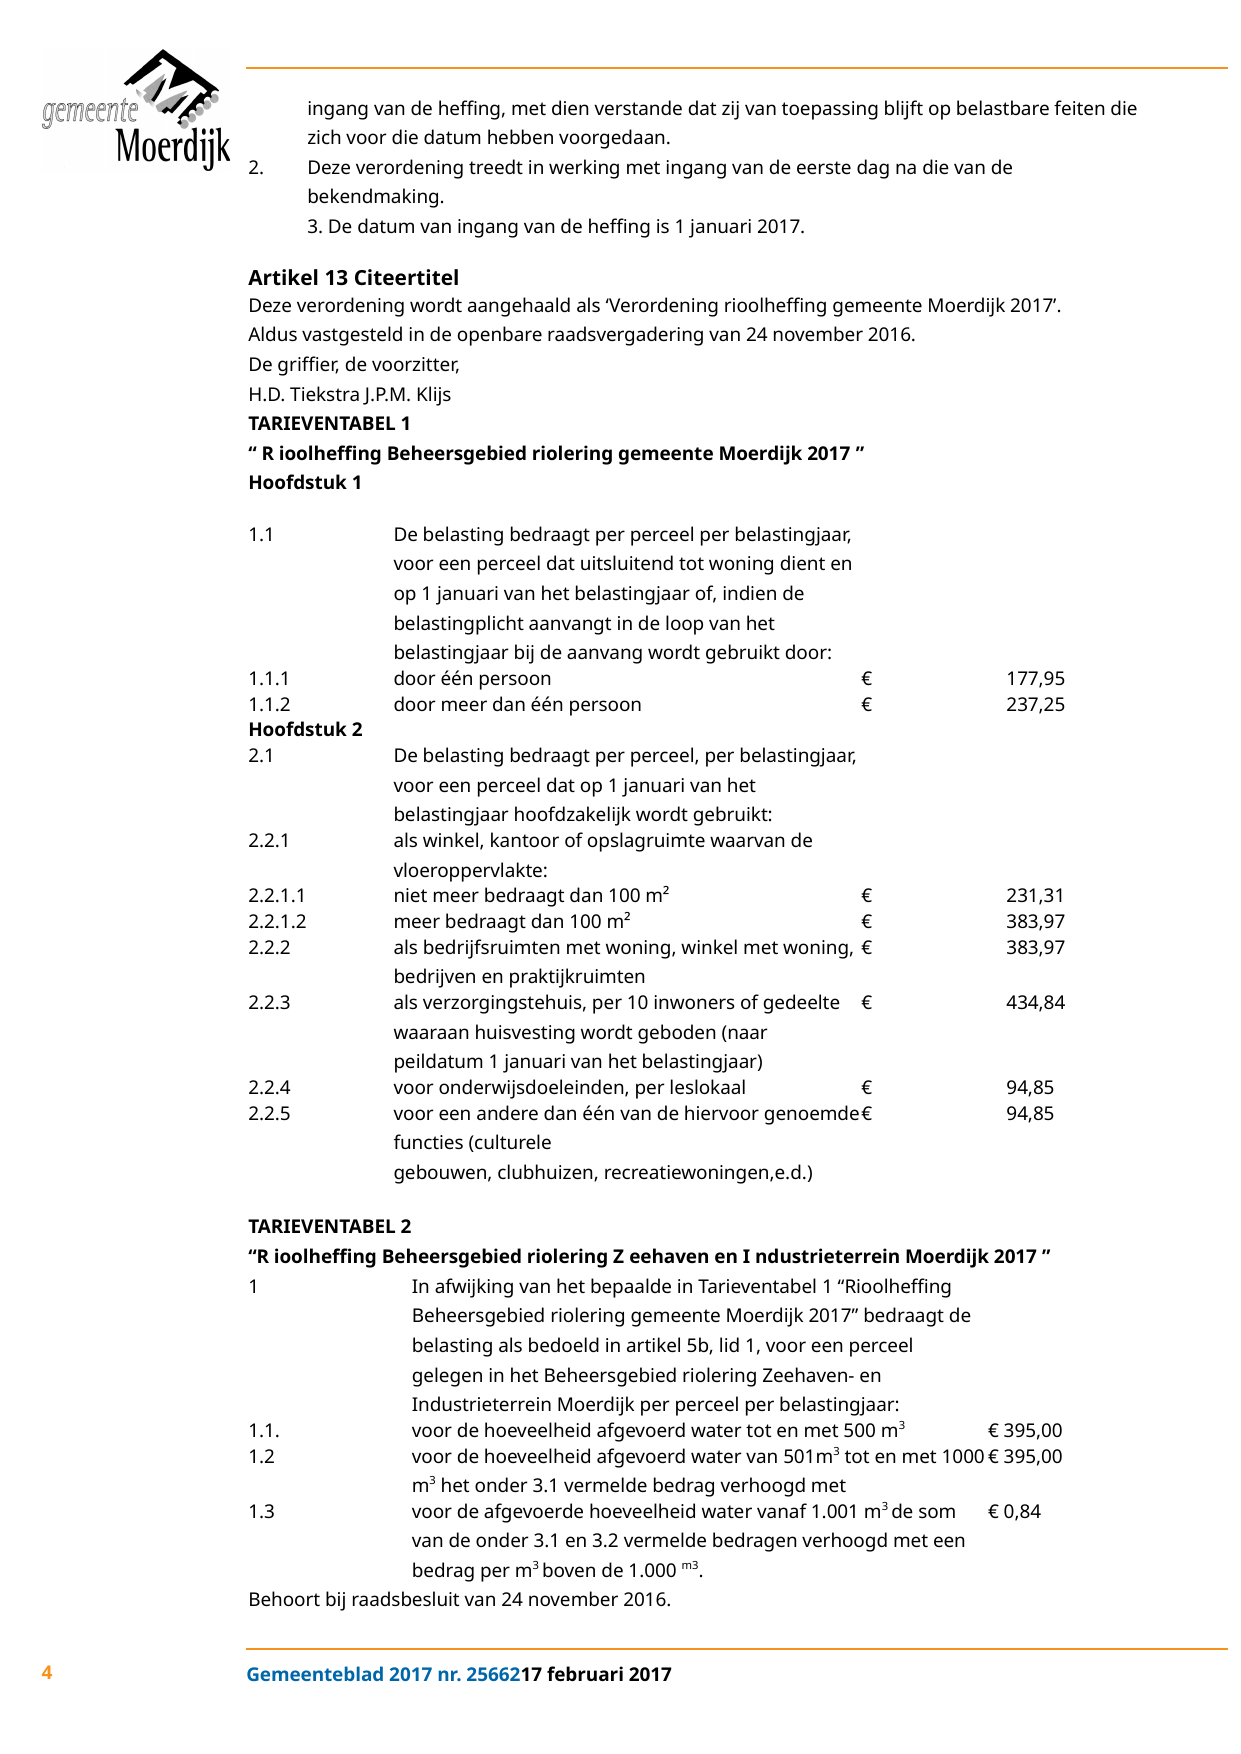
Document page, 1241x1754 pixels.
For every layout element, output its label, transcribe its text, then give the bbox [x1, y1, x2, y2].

table_cell 237,25 [1006, 691, 1152, 717]
table_cell 2.1 [248, 742, 393, 827]
table_cell voor de afgevoerde hoeveelheid water vanaf 1.001 m3 de som van de onder 3.1 en 3.2 vermelde bedragen verhoogd met een bedrag per m3 boven de 1.000 m3. [412, 1498, 988, 1583]
table_cell € [861, 934, 1006, 989]
table_cell De belasting bedraagt per perceel, per belastingjaar, voor een perceel dat op 1 januari van het belastingjaar hoofdzakelijk wordt gebruikt: [393, 742, 861, 827]
table_cell 2.2.3 [248, 989, 393, 1074]
picture [41, 47, 231, 172]
table_cell € 0,84 [988, 1498, 1152, 1583]
table_cell 177,95 [1006, 665, 1152, 691]
table_header Hoofdstuk 1 [248, 470, 861, 495]
table_cell [1006, 1185, 1152, 1211]
table_cell [861, 742, 1006, 827]
list Deze verordening treedt in werking met ingang van de eerste dag na die van de bekendmaking. [248, 154, 1152, 209]
text “ R ioolheffing Beheersgebied riolering gemeente Moerdijk 2017 ” [248, 440, 1152, 466]
table_cell als verzorgingstehuis, per 10 inwoners of gedeelte waaraan huisvesting wordt geboden (naar peildatum 1 januari van het belastingjaar) [393, 989, 861, 1074]
table_header In afwijking van het bepaalde in Tarieventabel 1 “Rioolheffing Beheersgebied riolering gemeente Moerdijk 2017” bedraagt de belasting als bedoeld in artikel 5b, lid 1, voor een perceel gelegen in het Beheersgebied riolering Zeehaven- en Industrieterrein Moerdijk per perceel per belastingjaar: [412, 1273, 988, 1417]
text TARIEVENTABEL 1 [248, 410, 1152, 436]
table_cell € [861, 1074, 1006, 1100]
table_cell 231,31 [1006, 883, 1152, 908]
table_cell [861, 495, 1006, 521]
table_cell 2.2.5 [248, 1100, 393, 1185]
table_cell 434,84 [1006, 989, 1152, 1074]
table_cell De belasting bedraagt per perceel per belastingjaar, voor een perceel dat uitsluitend tot woning dient en op 1 januari van het belastingjaar of, indien de belastingplicht aanvangt in de loop van het belastingjaar bij de aanvang wordt gebruikt door: [393, 521, 861, 665]
table_cell 2.2.1.1 [248, 883, 393, 908]
table_cell [861, 717, 1006, 742]
table_cell [393, 1185, 861, 1211]
table_cell 2.2.2 [248, 934, 393, 989]
table_cell 1.1.2 [248, 691, 393, 717]
table_cell € [861, 883, 1006, 908]
text De griffier, de voorzitter, [248, 351, 1152, 377]
table_cell [861, 1185, 1006, 1211]
table_cell door meer dan één persoon [393, 691, 861, 717]
table_cell [248, 1185, 393, 1211]
table_cell [861, 827, 1006, 882]
text Deze verordening wordt aangehaald als ‘Verordening rioolheffing gemeente Moerdijk 2017’. [248, 292, 1152, 318]
table_header [861, 470, 1006, 495]
table_cell € [861, 665, 1006, 691]
table_cell [1006, 742, 1152, 827]
table_cell [393, 495, 861, 521]
table_cell 383,97 [1006, 908, 1152, 934]
table_cell [1006, 521, 1152, 665]
table_header [988, 1273, 1152, 1417]
table_cell [1006, 717, 1152, 742]
text H.D. Tiekstra J.P.M. Klijs [248, 381, 1152, 406]
table_cell door één persoon [393, 665, 861, 691]
table_cell € [861, 908, 1006, 934]
table_cell € 395,00 [988, 1443, 1152, 1498]
list 3. De datum van ingang van de heffing is 1 januari 2017. [248, 213, 1152, 239]
table_cell 1.1 [248, 521, 393, 665]
table_cell niet meer bedraagt dan 100 m² [393, 883, 861, 908]
text TARIEVENTABEL 2 [248, 1214, 1152, 1239]
table_cell als winkel, kantoor of opslagruimte waarvan de vloeroppervlakte: [393, 827, 861, 882]
list ingang van de heffing, met dien verstande dat zij van toepassing blijft op belastbare feiten die zich voor die datum hebben voorgedaan. [248, 95, 1152, 150]
table_cell 2.2.4 [248, 1074, 393, 1100]
table_cell Hoofdstuk 2 [248, 717, 861, 742]
table_cell 94,85 [1006, 1074, 1152, 1100]
table_cell 383,97 [1006, 934, 1152, 989]
table_cell 94,85 [1006, 1100, 1152, 1185]
table_cell voor de hoeveelheid afgevoerd water tot en met 500 m3 [412, 1417, 988, 1443]
table_cell 2.2.1.2 [248, 908, 393, 934]
table_cell 1.3 [248, 1498, 412, 1583]
table_cell voor onderwijsdoeleinden, per leslokaal [393, 1074, 861, 1100]
table_header 1 [248, 1273, 412, 1417]
table_cell [1006, 827, 1152, 882]
table_cell meer bedraagt dan 100 m² [393, 908, 861, 934]
table_cell als bedrijfsruimten met woning, winkel met woning, bedrijven en praktijkruimten [393, 934, 861, 989]
table_header [1006, 470, 1152, 495]
table_cell € 395,00 [988, 1417, 1152, 1443]
table_cell 1.1.1 [248, 665, 393, 691]
table_cell 1.1. [248, 1417, 412, 1443]
table_cell € [861, 691, 1006, 717]
table_cell [861, 521, 1006, 665]
table_cell 1.2 [248, 1443, 412, 1498]
text Artikel 13 Citeertitel [248, 263, 1152, 292]
table_cell 2.2.1 [248, 827, 393, 882]
text Behoort bij raadsbesluit van 24 november 2016. [248, 1586, 1152, 1612]
text “R ioolheffing Beheersgebied riolering Z eehaven en I ndustrieterrein Moerdijk 2017 ” [248, 1243, 1152, 1269]
table_cell [248, 495, 393, 521]
table_cell voor een andere dan één van de hiervoor genoemde functies (culturele gebouwen, clubhuizen, recreatiewoningen,e.d.) [393, 1100, 861, 1185]
table_cell € [861, 989, 1006, 1074]
table_cell voor de hoeveelheid afgevoerd water van 501m3 tot en met 1000 m3 het onder 3.1 vermelde bedrag verhoogd met [412, 1443, 988, 1498]
table_cell [1006, 495, 1152, 521]
text Aldus vastgesteld in de openbare raadsvergadering van 24 november 2016. [248, 322, 1152, 347]
table_cell € [861, 1100, 1006, 1185]
